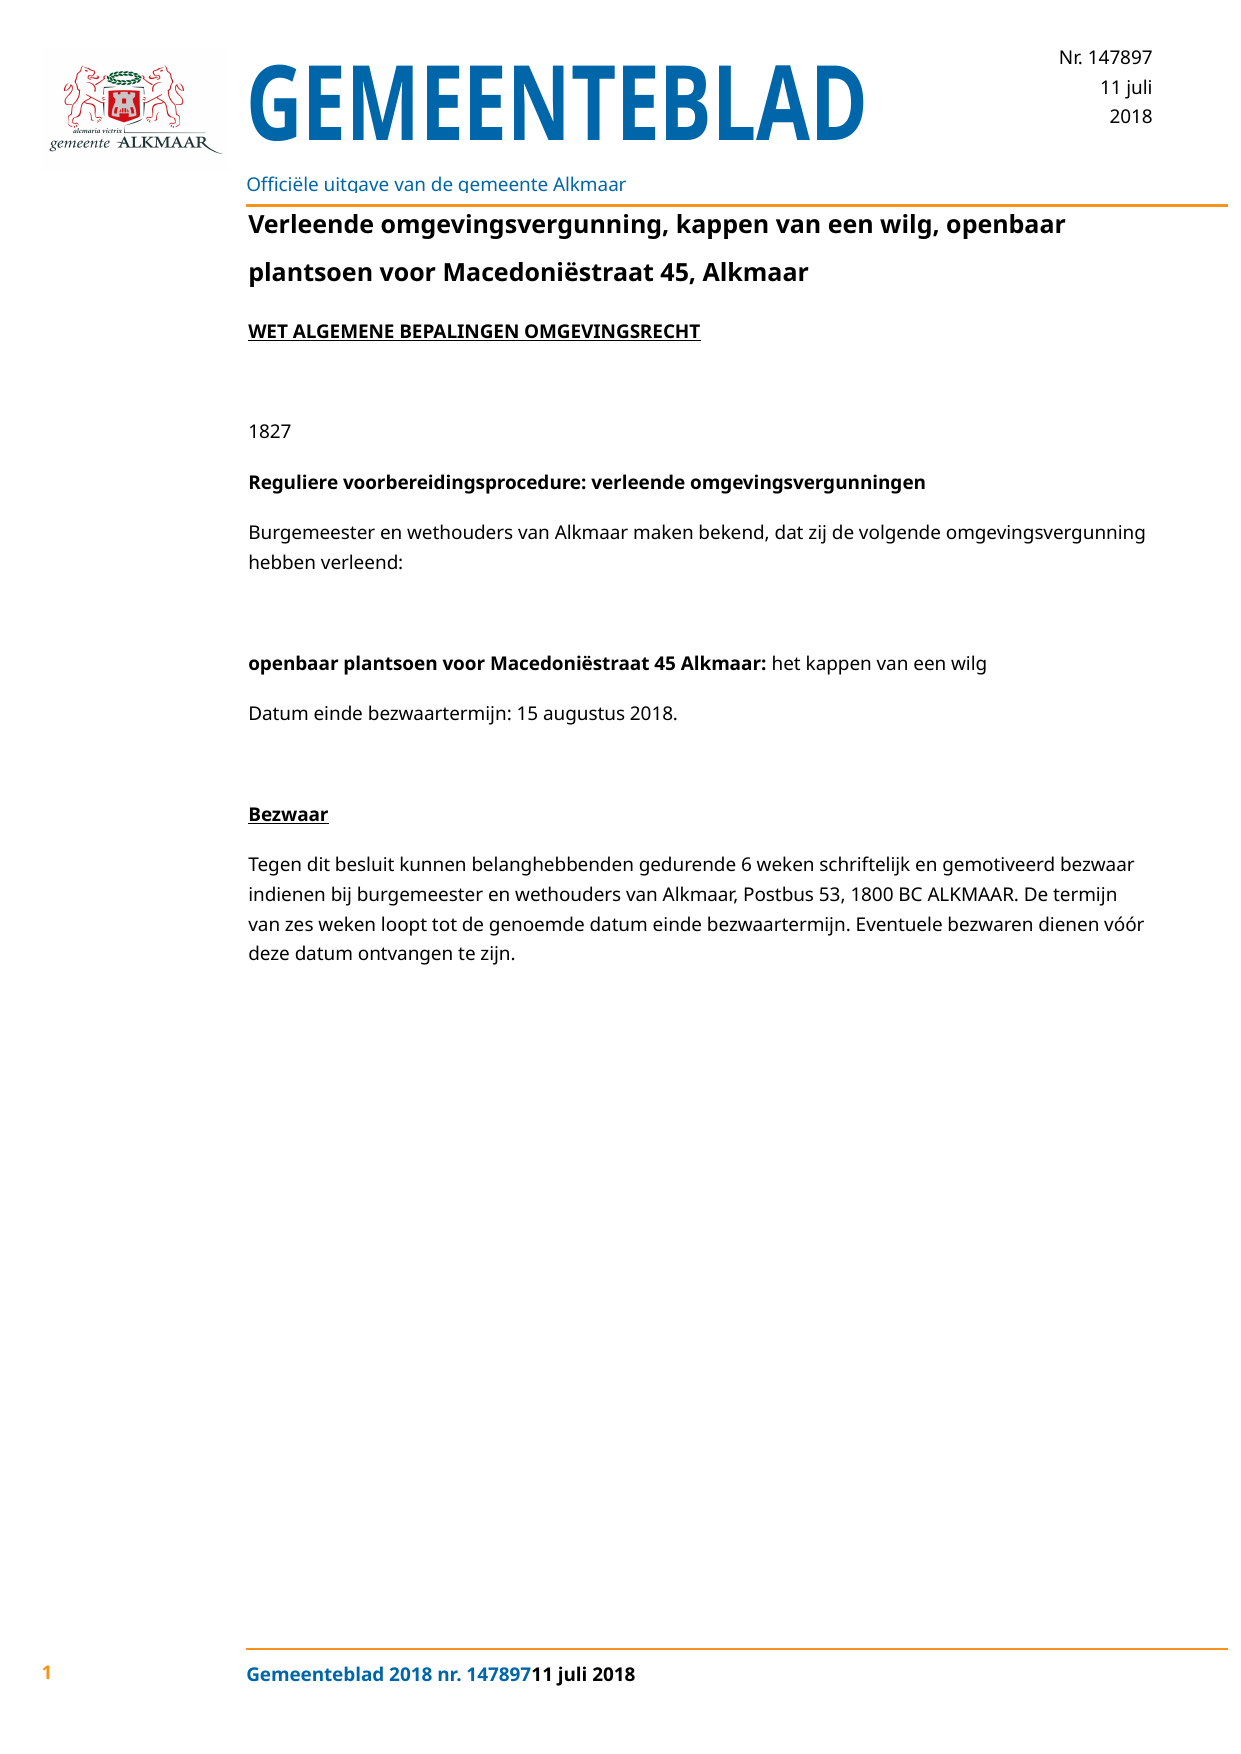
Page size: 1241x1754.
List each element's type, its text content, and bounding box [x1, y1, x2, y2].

text Bezwaar [248, 801, 1152, 827]
text openbaar plantsoen voor Macedoniëstraat 45 Alkmaar: het kappen van een wilg [248, 650, 1152, 676]
text WET ALGEMENE BEPALINGEN OMGEVINGSRECHT [248, 318, 1152, 344]
text 1827 [248, 419, 1152, 444]
text Datum einde bezwaartermijn: 15 augustus 2018. [248, 700, 1152, 726]
picture [41, 47, 231, 172]
text Verleende omgevingsvergunning, kappen van een wilg, openbaar plantsoen voor Macedoniëstraat 45, Alkmaar [248, 207, 1152, 288]
text Burgemeester en wethouders van Alkmaar maken bekend, dat zij de volgende omgevingsvergunning hebben verleend: [248, 519, 1152, 575]
text Tegen dit besluit kunnen belanghebbenden gedurende 6 weken schriftelijk en gemotiveerd bezwaar indienen bij burgemeester en wethouders van Alkmaar, Postbus 53, 1800 BC ALKMAAR. De termijn van zes weken loopt tot de genoemde datum einde bezwaartermijn. Eventuele bezwaren dienen vóór deze datum ontvangen te zijn. [248, 852, 1152, 966]
text Reguliere voorbereidingsprocedure: verleende omgevingsvergunningen [248, 469, 1152, 495]
